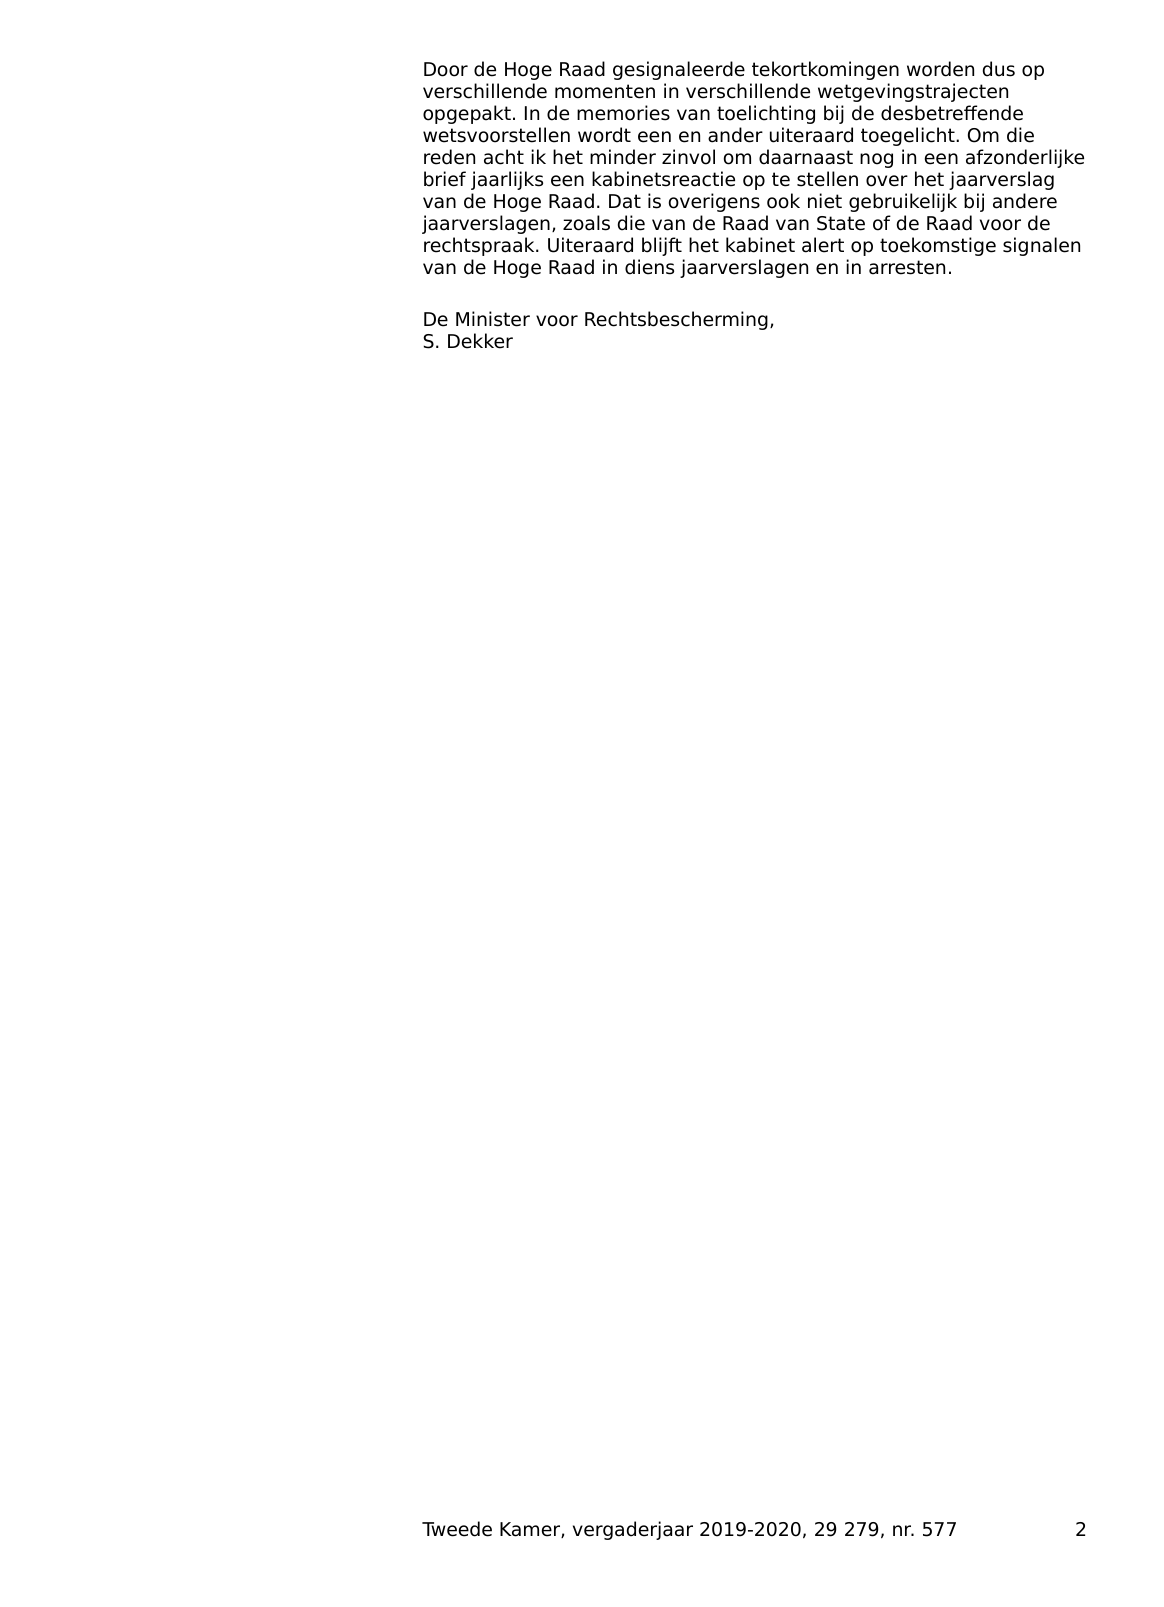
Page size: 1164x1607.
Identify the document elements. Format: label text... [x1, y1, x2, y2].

text Door de Hoge Raad gesignaleerde tekortkomingen worden dus op verschillende momenten in verschillende wetgevingstrajecten opgepakt. In de memories van toelichting bij de desbetreffende wetsvoorstellen wordt een en ander uiteraard toegelicht. Om die reden acht ik het minder zinvol om daarnaast nog in een afzonderlijke brief jaarlijks een kabinetsreactie op te stellen over het jaarverslag van de Hoge Raad. Dat is overigens ook niet gebruikelijk bij andere jaarverslagen, zoals die van de Raad van State of de Raad voor de rechtspraak. Uiteraard blijft het kabinet alert op toekomstige signalen van de Hoge Raad in diens jaarverslagen en in arresten. [422, 59, 1087, 279]
text De Minister voor Rechtsbescherming, S. Dekker [422, 309, 1087, 353]
